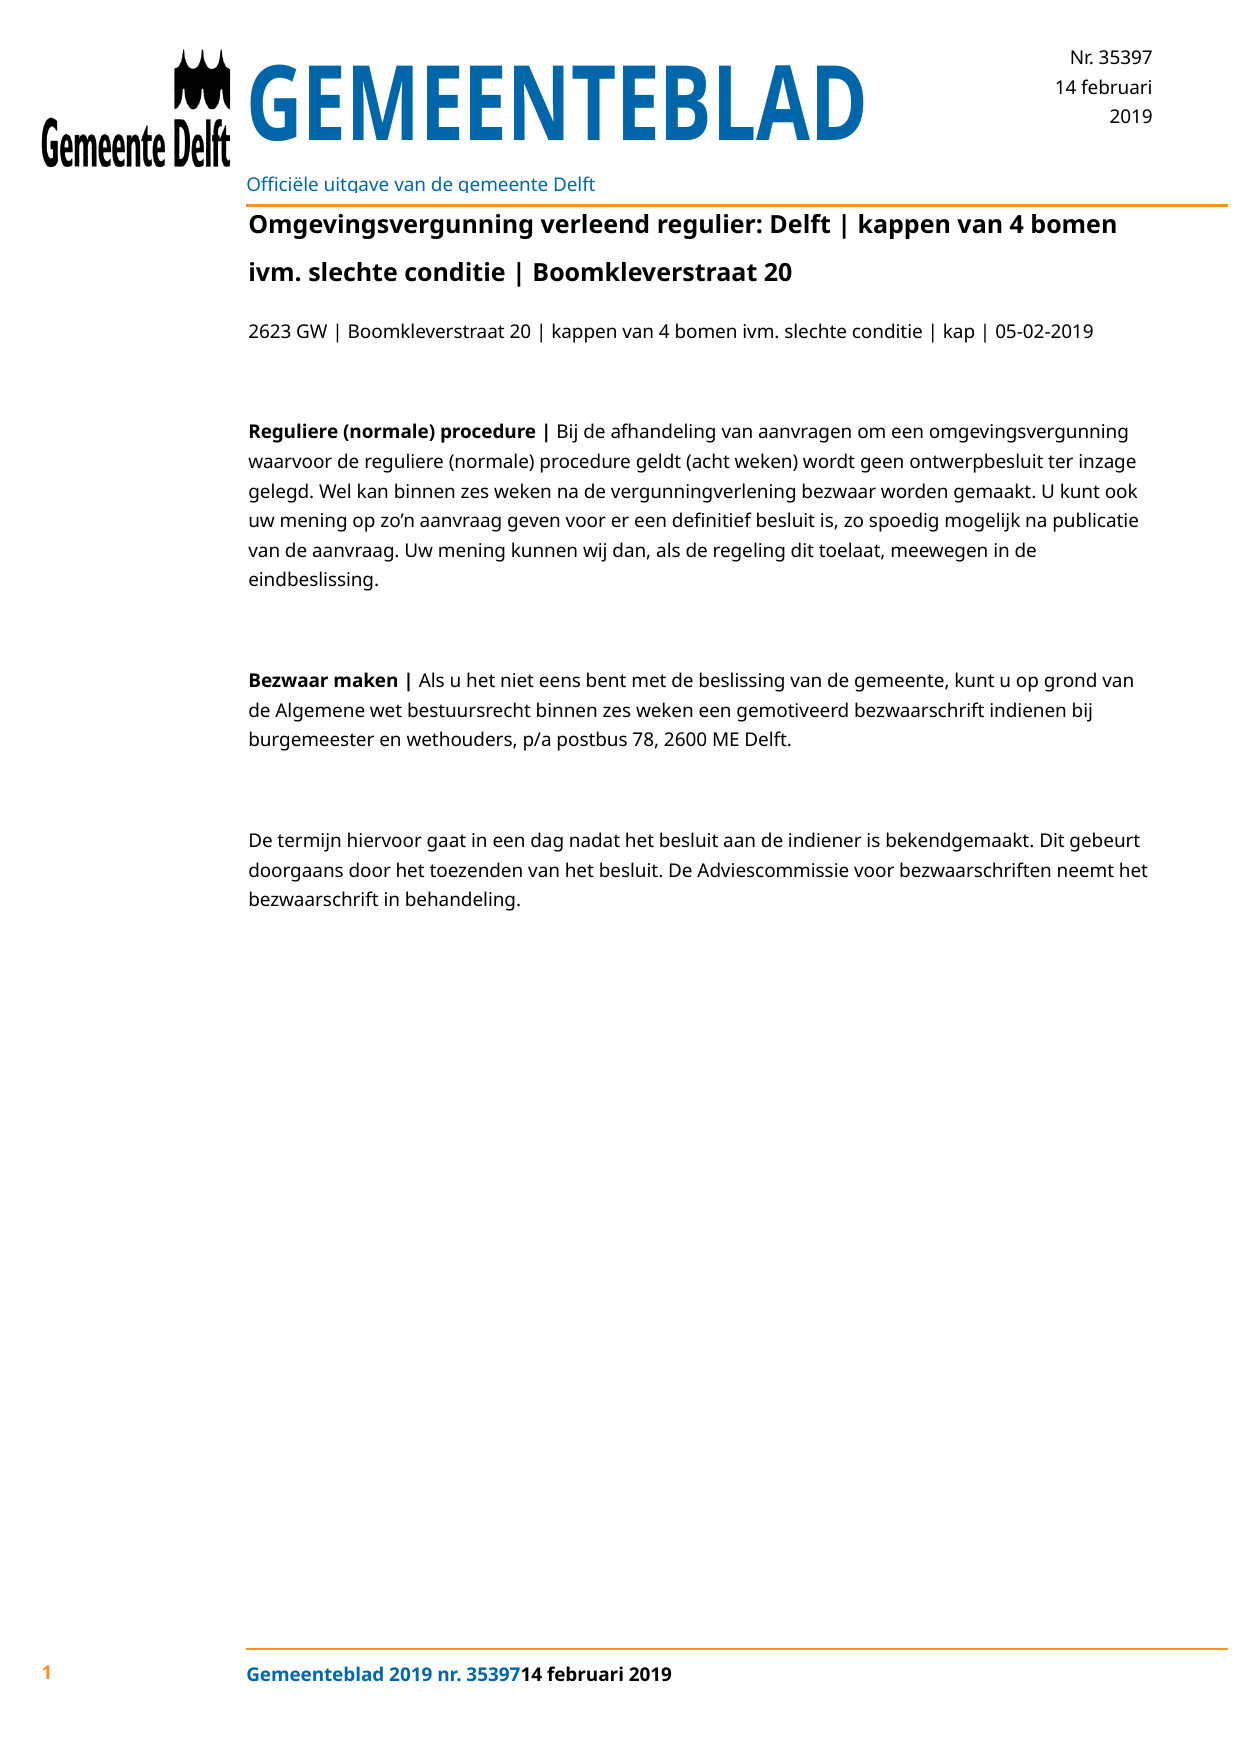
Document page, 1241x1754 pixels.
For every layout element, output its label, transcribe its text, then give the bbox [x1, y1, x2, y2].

text Omgevingsvergunning verleend regulier: Delft | kappen van 4 bomen ivm. slechte conditie | Boomkleverstraat 20 [248, 207, 1152, 288]
text Reguliere (normale) procedure | Bij de afhandeling van aanvragen om een omgevingsvergunning waarvoor de reguliere (normale) procedure geldt (acht weken) wordt geen ontwerpbesluit ter inzage gelegd. Wel kan binnen zes weken na de vergunningverlening bezwaar worden gemaakt. U kunt ook uw mening op zo’n aanvraag geven voor er een definitief besluit is, zo spoedig mogelijk na publicatie van de aanvraag. Uw mening kunnen wij dan, als de regeling dit toelaat, meewegen in de eindbeslissing. [248, 419, 1152, 592]
text Bezwaar maken | Als u het niet eens bent met de beslissing van de gemeente, kunt u op grond van de Algemene wet bestuursrecht binnen zes weken een gemotiveerd bezwaarschrift indienen bij burgemeester en wethouders, p/a postbus 78, 2600 ME Delft. [248, 667, 1152, 752]
text 2623 GW | Boomkleverstraat 20 | kappen van 4 bomen ivm. slechte conditie | kap | 05-02-2019 [248, 318, 1152, 344]
picture [41, 47, 231, 172]
text De termijn hiervoor gaat in een dag nadat het besluit aan de indiener is bekendgemaakt. Dit gebeurt doorgaans door het toezenden van het besluit. De Adviescommissie voor bezwaarschriften neemt het bezwaarschrift in behandeling. [248, 827, 1152, 912]
